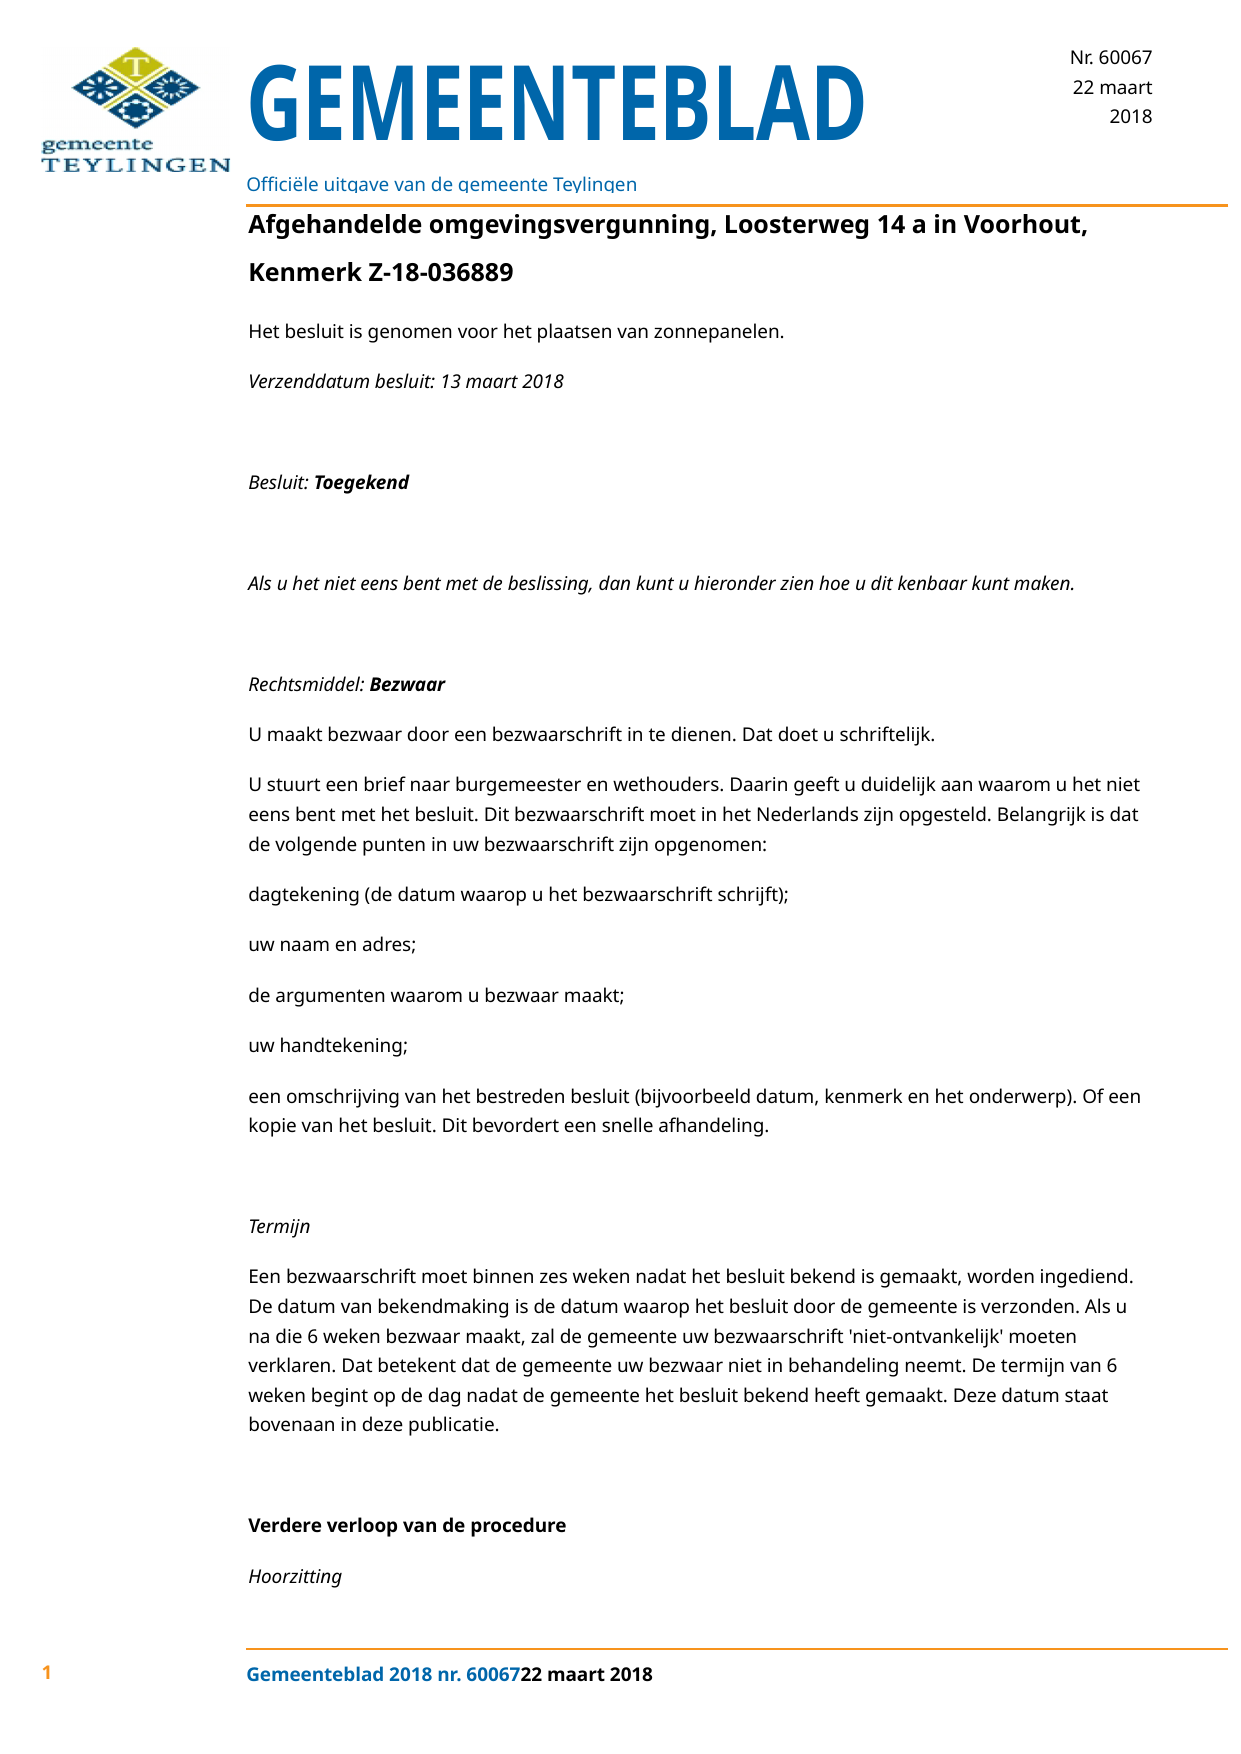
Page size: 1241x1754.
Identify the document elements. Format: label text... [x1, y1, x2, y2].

text Verdere verloop van de procedure [248, 1512, 1152, 1538]
text Termijn [248, 1213, 1152, 1239]
text uw handtekening; [248, 1032, 1152, 1058]
text Het besluit is genomen voor het plaatsen van zonnepanelen. [248, 318, 1152, 344]
text U stuurt een brief naar burgemeester en wethouders. Daarin geeft u duidelijk aan waarom u het niet eens bent met het besluit. Dit bezwaarschrift moet in het Nederlands zijn opgesteld. Belangrijk is dat de volgende punten in uw bezwaarschrift zijn opgenomen: [248, 772, 1152, 857]
picture [41, 47, 231, 172]
text dagtekening (de datum waarop u het bezwaarschrift schrijft); [248, 881, 1152, 907]
text Verzenddatum besluit: 13 maart 2018 [248, 368, 1152, 394]
text uw naam en adres; [248, 932, 1152, 957]
text Een bezwaarschrift moet binnen zes weken nadat het besluit bekend is gemaakt, worden ingediend. De datum van bekendmaking is de datum waarop het besluit door de gemeente is verzonden. Als u na die 6 weken bezwaar maakt, zal de gemeente uw bezwaarschrift 'niet-ontvankelijk' moeten verklaren. Dat betekent dat de gemeente uw bezwaar niet in behandeling neemt. De termijn van 6 weken begint op de dag nadat de gemeente het besluit bekend heeft gemaakt. Deze datum staat bovenaan in deze publicatie. [248, 1264, 1152, 1437]
text U maakt bezwaar door een bezwaarschrift in te dienen. Dat doet u schriftelijk. [248, 721, 1152, 747]
text Hoorzitting [248, 1563, 1152, 1589]
text Als u het niet eens bent met de beslissing, dan kunt u hieronder zien hoe u dit kenbaar kunt maken. [248, 570, 1152, 596]
text een omschrijving van het bestreden besluit (bijvoorbeeld datum, kenmerk en het onderwerp). Of een kopie van het besluit. Dit bevordert een snelle afhandeling. [248, 1083, 1152, 1138]
text Besluit: Toegekend [248, 469, 1152, 495]
text Rechtsmiddel: Bezwaar [248, 671, 1152, 697]
text Afgehandelde omgevingsvergunning, Loosterweg 14 a in Voorhout, Kenmerk Z-18-036889 [248, 207, 1152, 288]
text de argumenten waarom u bezwaar maakt; [248, 982, 1152, 1008]
